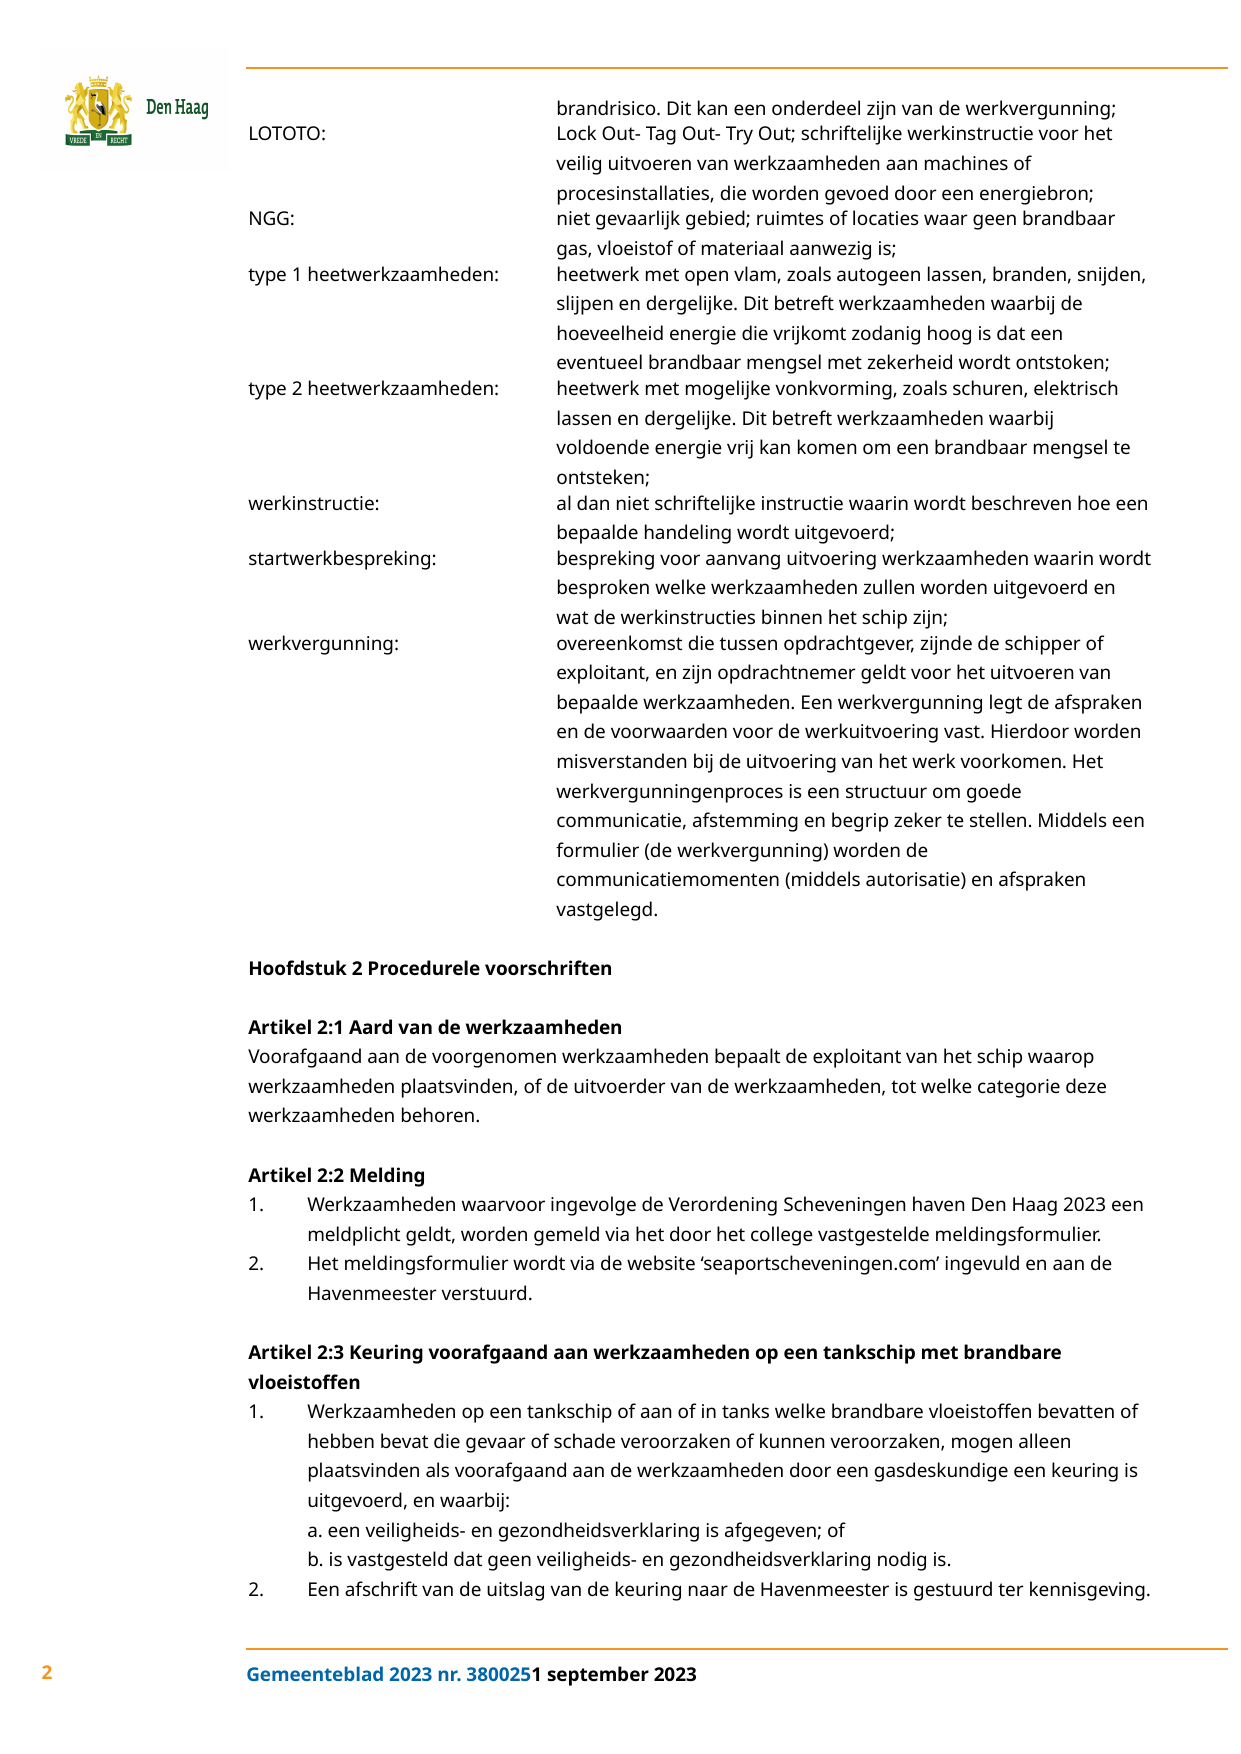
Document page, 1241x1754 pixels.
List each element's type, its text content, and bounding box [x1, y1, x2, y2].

table_cell overeenkomst die tussen opdrachtgever, zijnde de schipper of exploitant, en zijn opdrachtnemer geldt voor het uitvoeren van bepaalde werkzaamheden. Een werkvergunning legt de afspraken en de voorwaarden voor de werkuitvoering vast. Hierdoor worden misverstanden bij de uitvoering van het werk voorkomen. Het werkvergunningenproces is een structuur om goede communicatie, afstemming en begrip zeker te stellen. Middels een formulier (de werkvergunning) worden de communicatiemomenten (middels autorisatie) en afspraken vastgelegd. [556, 630, 1152, 922]
table_cell niet gevaarlijk gebied; ruimtes of locaties waar geen brandbaar gas, vloeistof of materiaal aanwezig is; [556, 205, 1152, 261]
text Artikel 2:1 Aard van de werkzaamheden [248, 1014, 1152, 1039]
table_cell Lock Out- Tag Out- Try Out; schriftelijke werkinstructie voor het veilig uitvoeren van werkzaamheden aan machines of procesinstallaties, die worden gevoed door een energiebron; [556, 121, 1152, 205]
table_cell heetwerk met open vlam, zoals autogeen lassen, branden, snijden, slijpen en dergelijke. Dit betreft werkzaamheden waarbij de hoeveelheid energie die vrijkomt zodanig hoog is dat een eventueel brandbaar mengsel met zekerheid wordt ontstoken; [556, 261, 1152, 375]
list Het meldingsformulier wordt via de website ‘seaportscheveningen.com’ ingevuld en aan de Havenmeester verstuurd. [248, 1251, 1152, 1306]
table_cell LOTOTO: [248, 121, 556, 205]
table_cell type 1 heetwerkzaamheden: [248, 261, 556, 375]
text Artikel 2:2 Melding [248, 1162, 1152, 1187]
text Artikel 2:3 Keuring voorafgaand aan werkzaamheden op een tankschip met brandbare vloeistoffen [248, 1339, 1152, 1394]
table_cell werkinstructie: [248, 490, 556, 545]
list a. een veiligheids- en gezondheidsverklaring is afgegeven; of [248, 1517, 1152, 1542]
list Een afschrift van de uitslag van de keuring naar de Havenmeester is gestuurd ter kennisgeving. [248, 1576, 1152, 1602]
table_cell brandrisico. Dit kan een onderdeel zijn van de werkvergunning; [556, 95, 1152, 121]
table_cell NGG: [248, 205, 556, 261]
list b. is vastgesteld dat geen veiligheids- en gezondheidsverklaring nodig is. [248, 1546, 1152, 1572]
table_cell startwerkbespreking: [248, 545, 556, 630]
list Werkzaamheden op een tankschip of aan of in tanks welke brandbare vloeistoffen bevatten of hebben bevat die gevaar of schade veroorzaken of kunnen veroorzaken, mogen alleen plaatsvinden als voorafgaand aan de werkzaamheden door een gasdeskundige een keuring is uitgevoerd, en waarbij: [248, 1398, 1152, 1513]
table_cell type 2 heetwerkzaamheden: [248, 375, 556, 490]
table_cell heetwerk met mogelijke vonkvorming, zoals schuren, elektrisch lassen en dergelijke. Dit betreft werkzaamheden waarbij voldoende energie vrij kan komen om een brandbaar mengsel te ontsteken; [556, 375, 1152, 490]
text Hoofdstuk 2 Procedurele voorschriften [248, 955, 1152, 980]
table_cell bespreking voor aanvang uitvoering werkzaamheden waarin wordt besproken welke werkzaamheden zullen worden uitgevoerd en wat de werkinstructies binnen het schip zijn; [556, 545, 1152, 630]
list Werkzaamheden waarvoor ingevolge de Verordening Scheveningen haven Den Haag 2023 een meldplicht geldt, worden gemeld via het door het college vastgestelde meldingsformulier. [248, 1191, 1152, 1247]
table_cell werkvergunning: [248, 630, 556, 922]
picture [41, 47, 231, 172]
table_cell al dan niet schriftelijke instructie waarin wordt beschreven hoe een bepaalde handeling wordt uitgevoerd; [556, 490, 1152, 545]
table_cell [248, 95, 556, 121]
text Voorafgaand aan de voorgenomen werkzaamheden bepaalt de exploitant van het schip waarop werkzaamheden plaatsvinden, of de uitvoerder van de werkzaamheden, tot welke categorie deze werkzaamheden behoren. [248, 1043, 1152, 1128]
